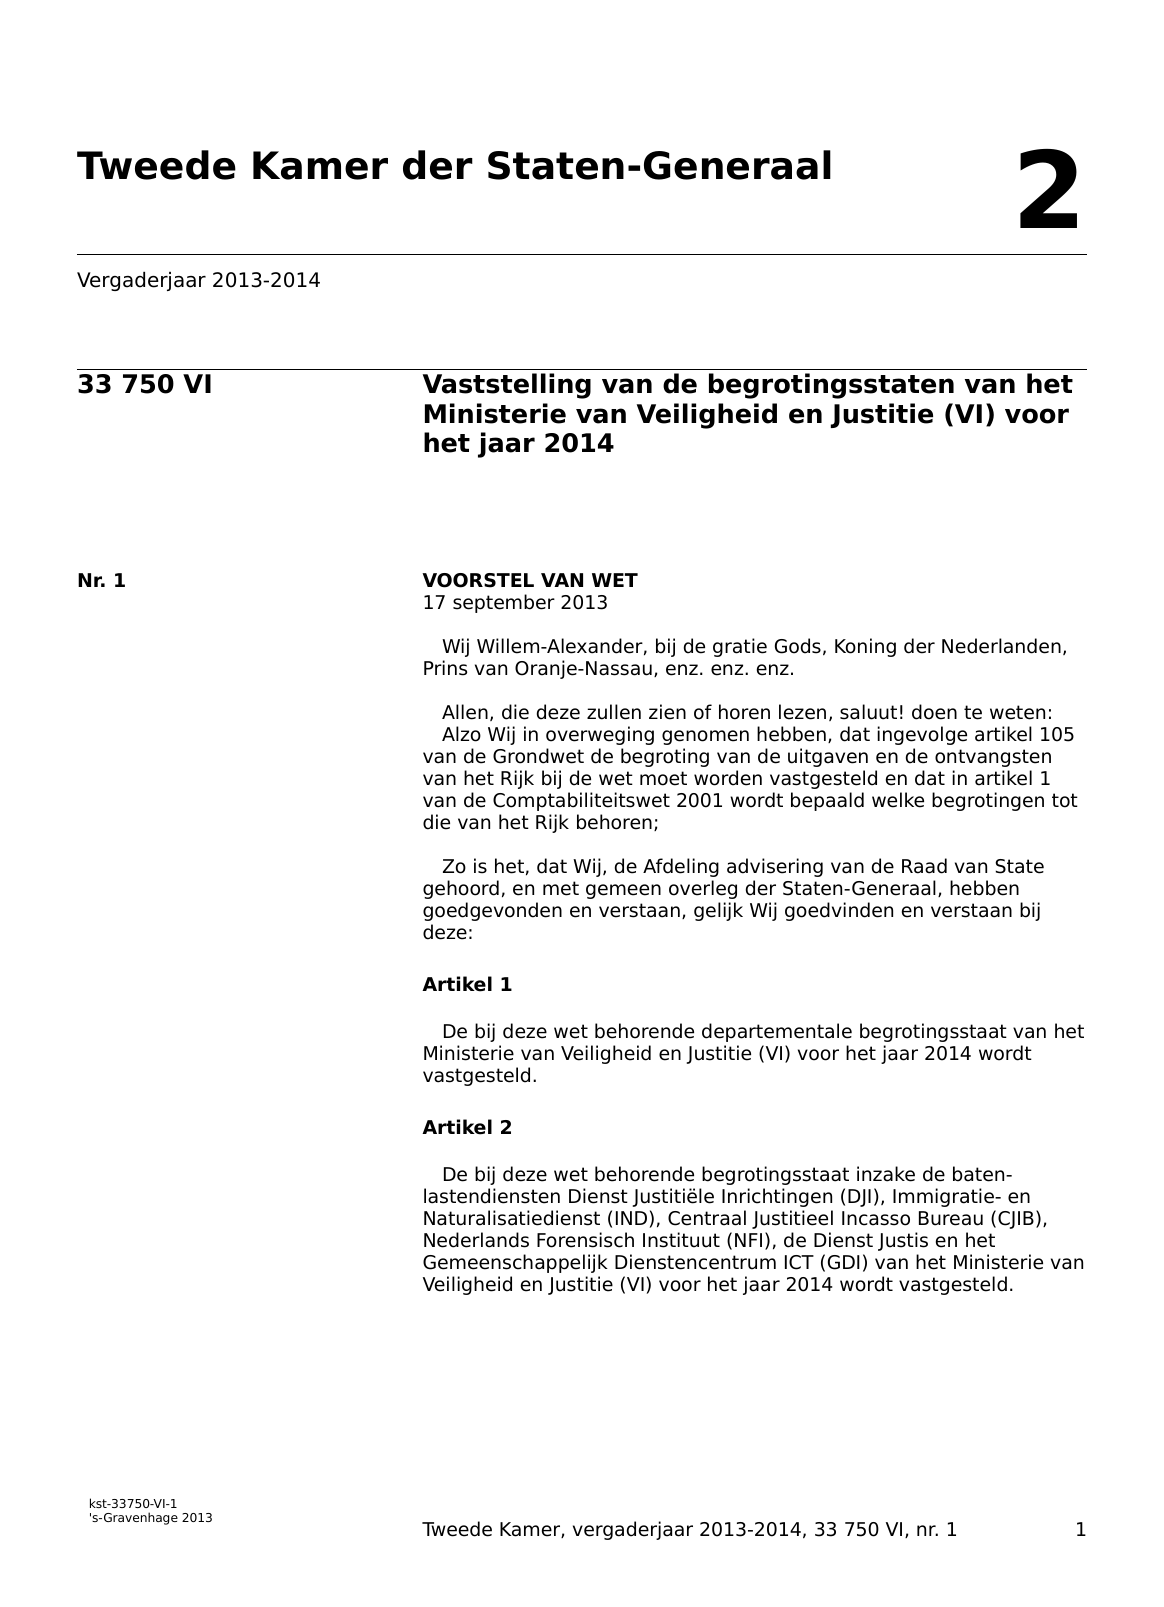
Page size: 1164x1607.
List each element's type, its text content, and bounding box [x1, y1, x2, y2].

text 17 september 2013 [422, 592, 1087, 614]
table_header Tweede Kamer der Staten-Generaal [77, 130, 886, 254]
text Wij Willem-Alexander, bij de gratie Gods, Koning der Nederlanden, Prins van Oranje-Nassau, enz. enz. enz. [422, 636, 1087, 680]
subtitle Artikel 1 [422, 974, 1087, 996]
subtitle Nr. 1 VOORSTEL VAN WET [77, 570, 1087, 592]
text kst-33750-VI-1 [88, 1497, 323, 1511]
text Alzo Wij in overweging genomen hebben, dat ingevolge artikel 105 van de Grondwet de begroting van de uitgaven en de ontvangsten van het Rijk bij de wet moet worden vastgesteld en dat in artikel 1 van de Comptabiliteitswet 2001 wordt bepaald welke begrotingen tot die van het Rijk behoren; [422, 724, 1087, 834]
text Allen, die deze zullen zien of horen lezen, saluut! doen te weten: [422, 702, 1087, 724]
text 's-Gravenhage 2013 [88, 1511, 323, 1525]
table_cell Vergaderjaar 2013-2014 [77, 255, 1087, 369]
text Zo is het, dat Wij, de Afdeling advisering van de Raad van State gehoord, en met gemeen overleg der Staten-Generaal, hebben goedgevonden en verstaan, gelijk Wij goedvinden en verstaan bij deze: [422, 856, 1087, 944]
table_header 2 [886, 130, 1087, 254]
subtitle 33 750 VI Vaststelling van de begrotingsstaten van het Ministerie van Veiligheid en Justitie (VI) voor het jaar 2014 [77, 370, 1087, 459]
text De bij deze wet behorende begrotingsstaat inzake de baten-lastendiensten Dienst Justitiële Inrichtingen (DJI), Immigratie- en Naturalisatiedienst (IND), Centraal Justitieel Incasso Bureau (CJIB), Nederlands Forensisch Instituut (NFI), de Dienst Justis en het Gemeenschappelijk Dienstencentrum ICT (GDI) van het Ministerie van Veiligheid en Justitie (VI) voor het jaar 2014 wordt vastgesteld. [422, 1164, 1087, 1296]
text De bij deze wet behorende departementale begrotingsstaat van het Ministerie van Veiligheid en Justitie (VI) voor het jaar 2014 wordt vastgesteld. [422, 1021, 1087, 1087]
subtitle Artikel 2 [422, 1117, 1087, 1139]
